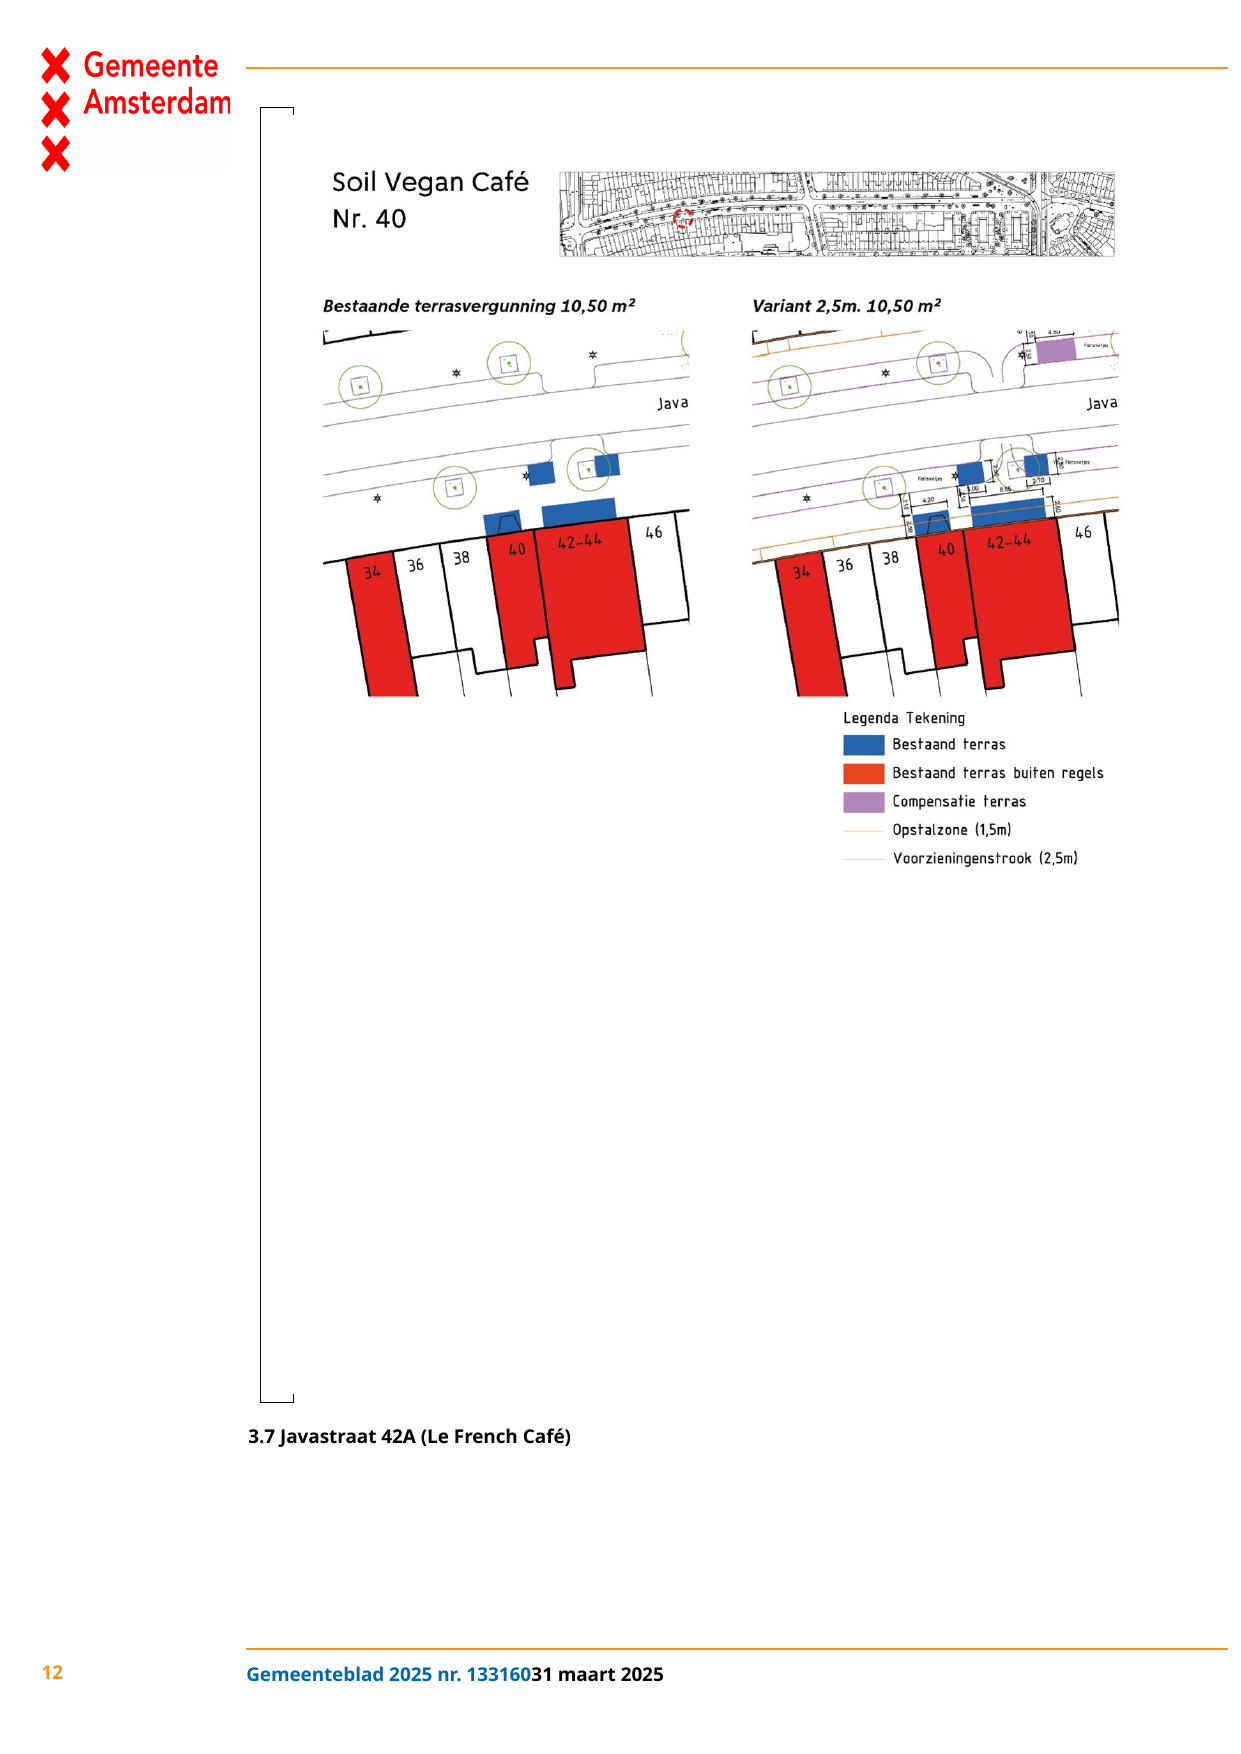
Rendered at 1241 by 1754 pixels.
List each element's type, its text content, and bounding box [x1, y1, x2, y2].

picture [41, 47, 231, 172]
text 3.7 Javastraat 42A (Le French Café) [248, 1424, 1152, 1449]
picture [268, 115, 1173, 1394]
